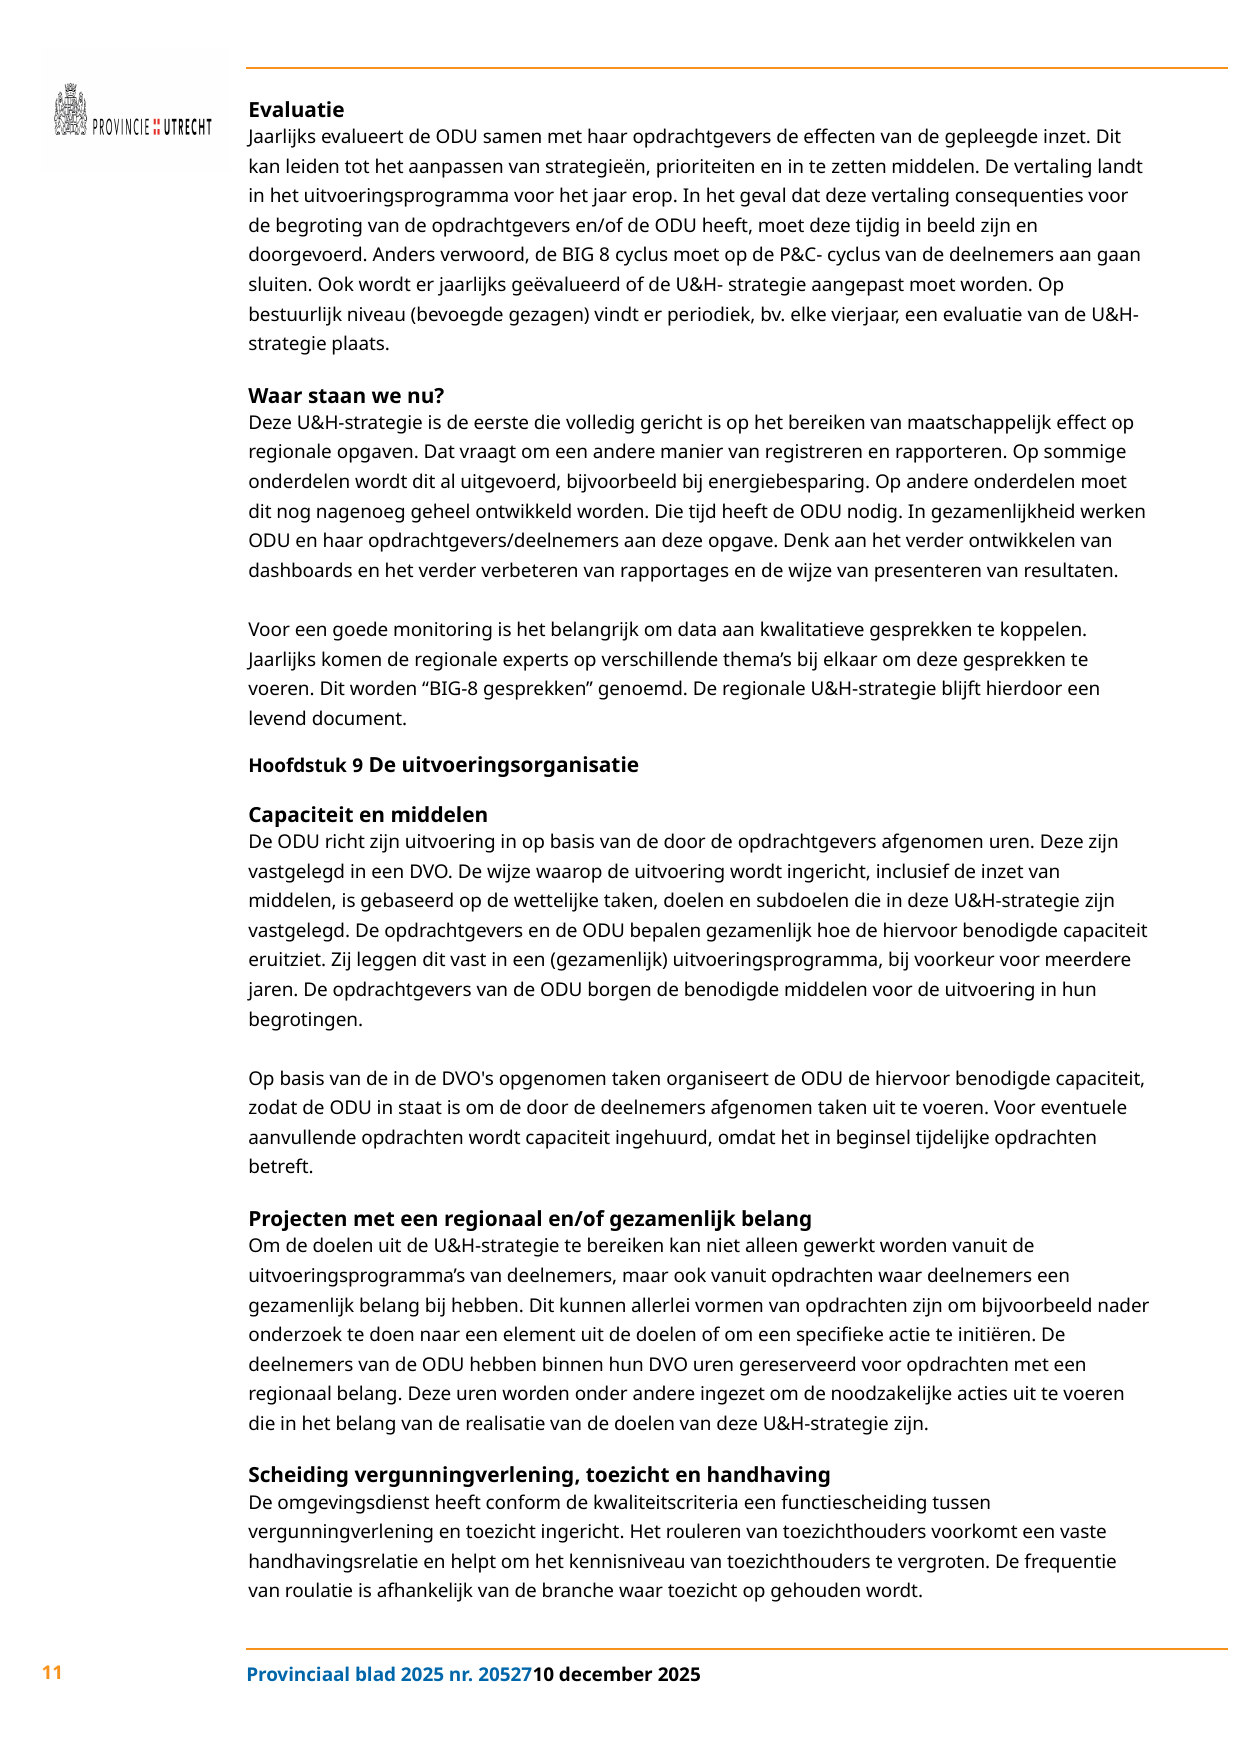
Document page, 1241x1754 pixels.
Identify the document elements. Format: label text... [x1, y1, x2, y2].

text Jaarlijks evalueert de ODU samen met haar opdrachtgevers de effecten van de gepleegde inzet. Dit kan leiden tot het aanpassen van strategieën, prioriteiten en in te zetten middelen. De vertaling landt in het uitvoeringsprogramma voor het jaar erop. In het geval dat deze vertaling consequenties voor de begroting van de opdrachtgevers en/of de ODU heeft, moet deze tijdig in beeld zijn en doorgevoerd. Anders verwoord, de BIG 8 cyclus moet op de P&C- cyclus van de deelnemers aan gaan sluiten. Ook wordt er jaarlijks geëvalueerd of de U&H- strategie aangepast moet worden. Op bestuurlijk niveau (bevoegde gezagen) vindt er periodiek, bv. elke vierjaar, een evaluatie van de U&H-strategie plaats. [248, 123, 1152, 356]
text Scheiding vergunningverlening, toezicht en handhaving [248, 1461, 1152, 1489]
text Evaluatie [248, 95, 1152, 123]
text Om de doelen uit de U&H-strategie te bereiken kan niet alleen gewerkt worden vanuit de uitvoeringsprogramma’s van deelnemers, maar ook vanuit opdrachten waar deelnemers een gezamenlijk belang bij hebben. Dit kunnen allerlei vormen van opdrachten zijn om bijvoorbeeld nader onderzoek te doen naar een element uit de doelen of om een specifieke actie te initiëren. De deelnemers van de ODU hebben binnen hun DVO uren gereserveerd voor opdrachten met een regionaal belang. Deze uren worden onder andere ingezet om de noodzakelijke acties uit te voeren die in het belang van de realisatie van de doelen van deze U&H-strategie zijn. [248, 1233, 1152, 1436]
text De ODU richt zijn uitvoering in op basis van de door de opdrachtgevers afgenomen uren. Deze zijn vastgelegd in een DVO. De wijze waarop de uitvoering wordt ingericht, inclusief de inzet van middelen, is gebaseerd op de wettelijke taken, doelen en subdoelen die in deze U&H-strategie zijn vastgelegd. De opdrachtgevers en de ODU bepalen gezamenlijk hoe de hiervoor benodigde capaciteit eruitziet. Zij leggen dit vast in een (gezamenlijk) uitvoeringsprogramma, bij voorkeur voor meerdere jaren. De opdrachtgevers van de ODU borgen de benodigde middelen voor de uitvoering in hun begrotingen. [248, 828, 1152, 1032]
text Projecten met een regionaal en/of gezamenlijk belang [248, 1204, 1152, 1233]
text Op basis van de in de DVO's opgenomen taken organiseert de ODU de hiervoor benodigde capaciteit, zodat de ODU in staat is om de door de deelnemers afgenomen taken uit te voeren. Voor eventuele aanvullende opdrachten wordt capaciteit ingehuurd, omdat het in beginsel tijdelijke opdrachten betreft. [248, 1065, 1152, 1179]
text Deze U&H-strategie is de eerste die volledig gericht is op het bereiken van maatschappelijk effect op regionale opgaven. Dat vraagt om een andere manier van registreren en rapporteren. Op sommige onderdelen wordt dit al uitgevoerd, bijvoorbeeld bij energiebesparing. Op andere onderdelen moet dit nog nagenoeg geheel ontwikkeld worden. Die tijd heeft de ODU nodig. In gezamenlijkheid werken ODU en haar opdrachtgevers/deelnemers aan deze opgave. Denk aan het verder ontwikkelen van dashboards en het verder verbeteren van rapportages en de wijze van presenteren van resultaten. [248, 409, 1152, 583]
text Voor een goede monitoring is het belangrijk om data aan kwalitatieve gesprekken te koppelen. Jaarlijks komen de regionale experts op verschillende thema’s bij elkaar om deze gesprekken te voeren. Dit worden “BIG-8 gesprekken” genoemd. De regionale U&H-strategie blijft hierdoor een levend document. [248, 616, 1152, 731]
text De omgevingsdienst heeft conform de kwaliteitscriteria een functiescheiding tussen vergunningverlening en toezicht ingericht. Het rouleren van toezichthouders voorkomt een vaste handhavingsrelatie en helpt om het kennisniveau van toezichthouders te vergroten. De frequentie van roulatie is afhankelijk van de branche waar toezicht op gehouden wordt. [248, 1489, 1152, 1603]
text Capaciteit en middelen [248, 800, 1152, 828]
text Waar staan we nu? [248, 381, 1152, 409]
picture [41, 47, 231, 172]
text Hoofdstuk 9 De uitvoeringsorganisatie [248, 751, 1152, 779]
